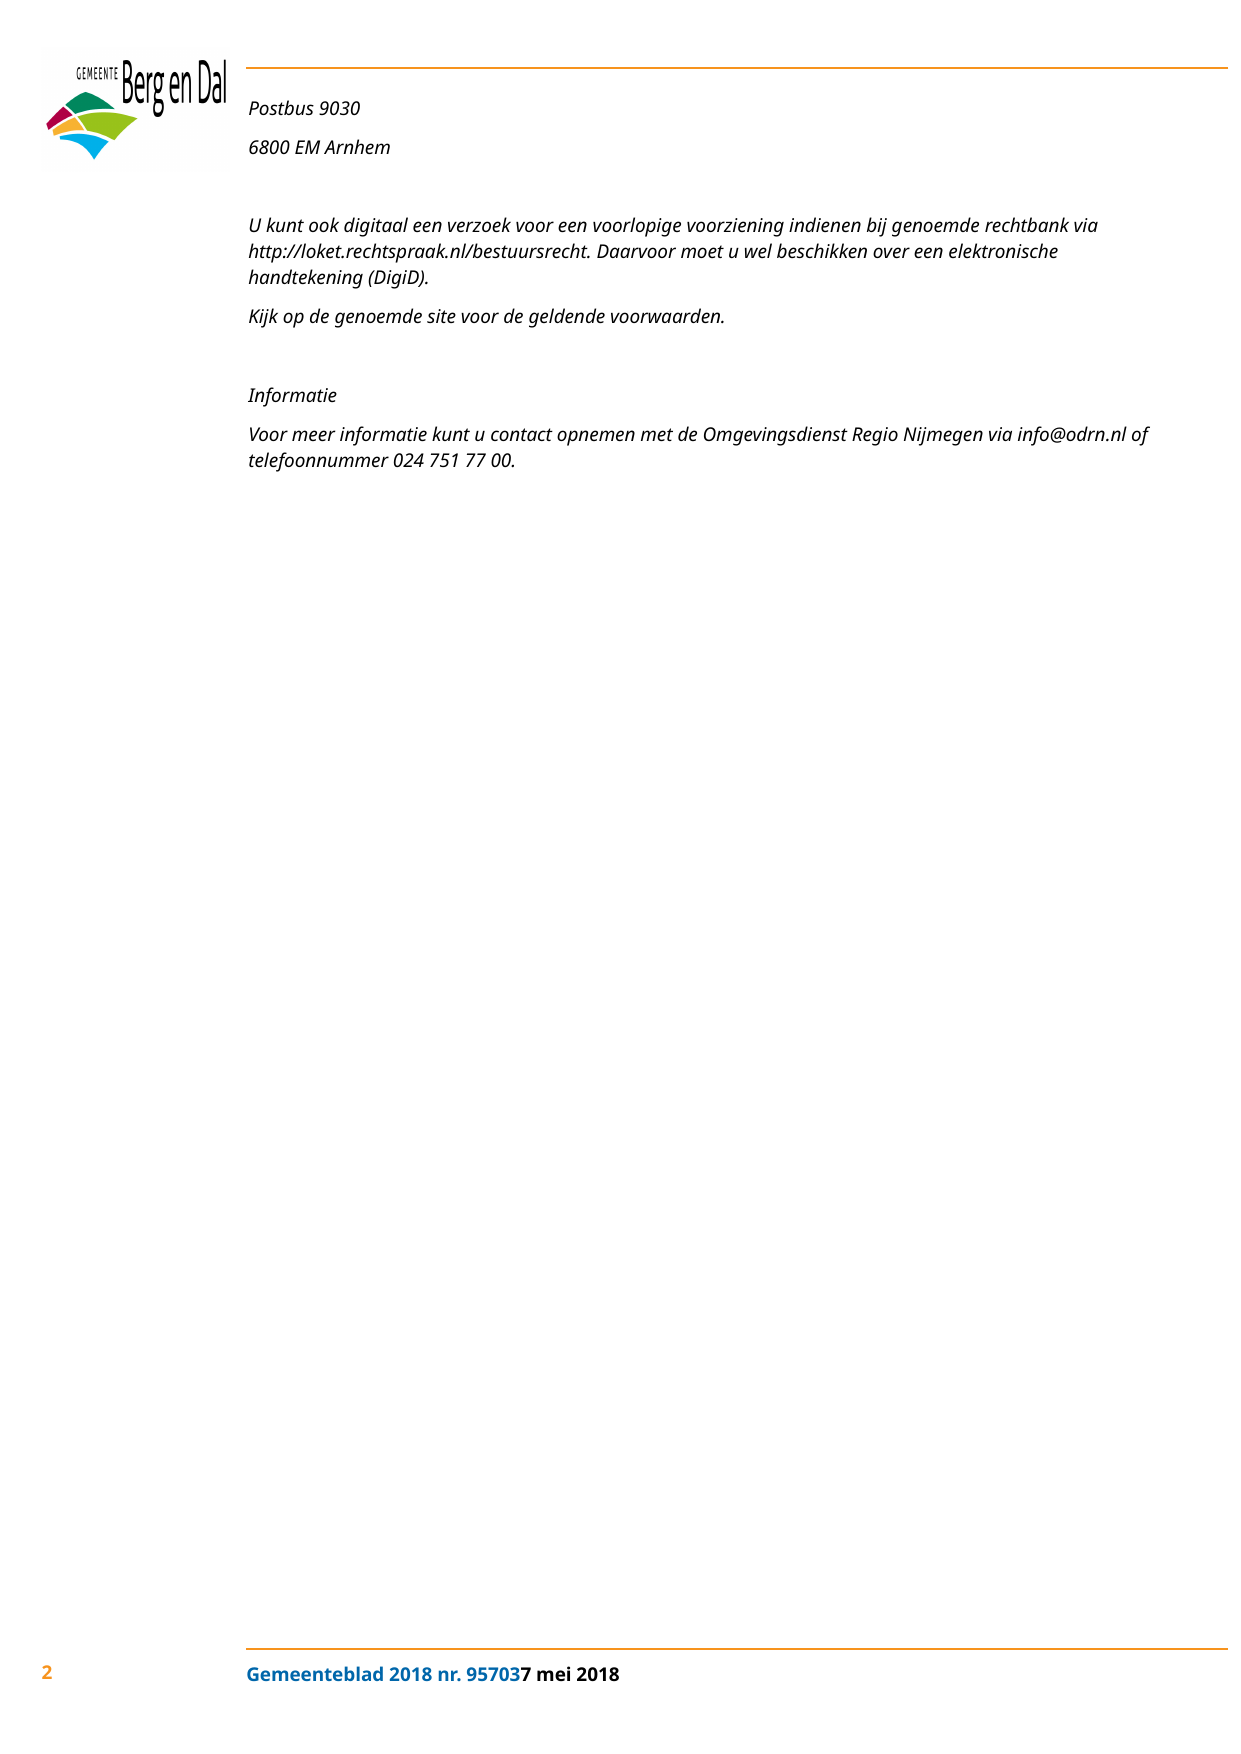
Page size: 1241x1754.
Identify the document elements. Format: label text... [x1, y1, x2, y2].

text 6800 EM Arnhem [248, 134, 1152, 160]
text Postbus 9030 [248, 95, 1152, 121]
text U kunt ook digitaal een verzoek voor een voorlopige voorziening indienen bij genoemde rechtbank via http://loket.rechtspraak.nl/bestuursrecht. Daarvoor moet u wel beschikken over een elektronische handtekening (DigiD). [248, 213, 1152, 290]
picture [41, 47, 231, 172]
text Voor meer informatie kunt u contact opnemen met de Omgevingsdienst Regio Nijmegen via info@odrn.nl of telefoonnummer 024 751 77 00. [248, 421, 1152, 473]
text Informatie [248, 382, 1152, 408]
text Kijk op de genoemde site voor de geldende voorwaarden. [248, 303, 1152, 329]
